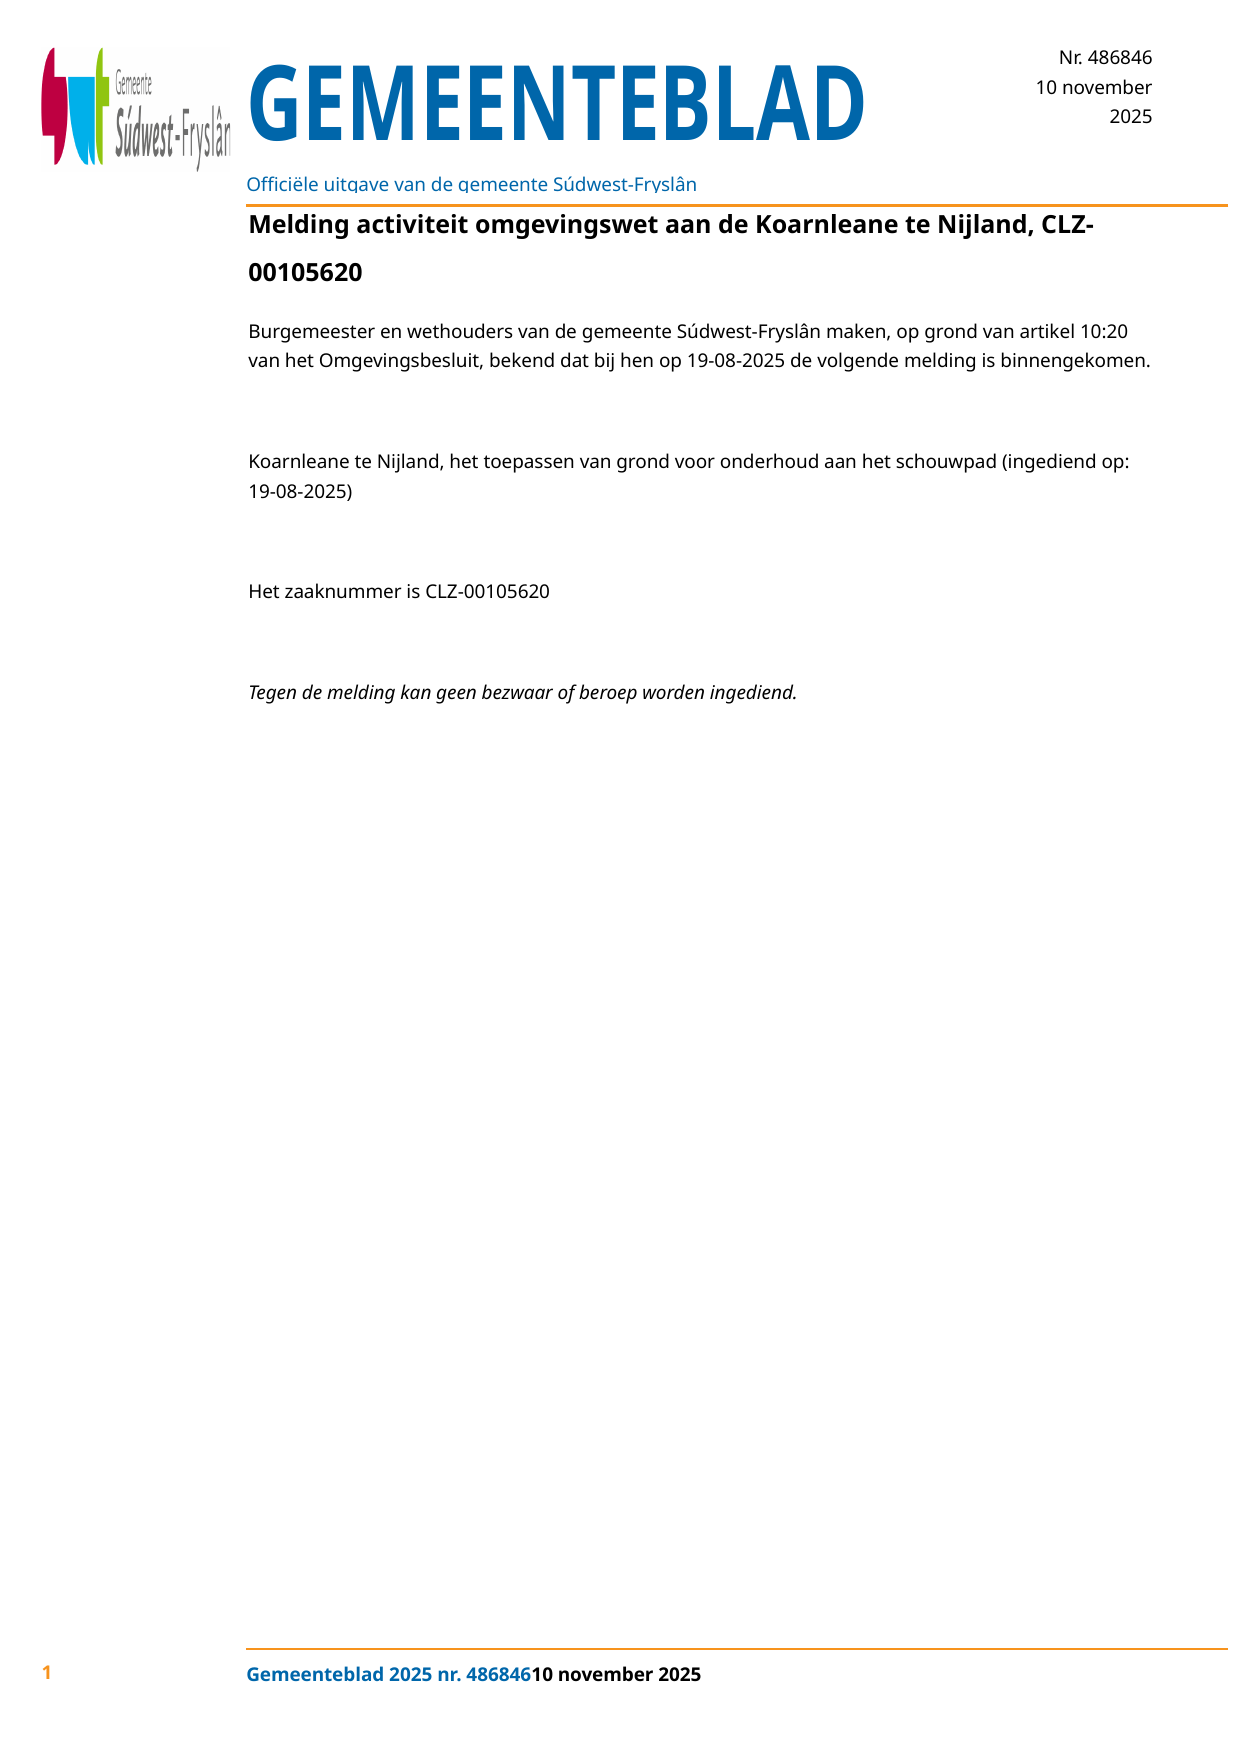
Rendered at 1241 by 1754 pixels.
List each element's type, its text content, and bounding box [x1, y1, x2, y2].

text Melding activiteit omgevingswet aan de Koarnleane te Nijland, CLZ-00105620 [248, 207, 1152, 288]
text Tegen de melding kan geen bezwaar of beroep worden ingediend. [248, 679, 1152, 705]
text Koarnleane te Nijland, het toepassen van grond voor onderhoud aan het schouwpad (ingediend op: 19-08-2025) [248, 448, 1152, 504]
text Burgemeester en wethouders van de gemeente Súdwest-Fryslân maken, op grond van artikel 10:20 van het Omgevingsbesluit, bekend dat bij hen op 19-08-2025 de volgende melding is binnengekomen. [248, 318, 1152, 373]
picture [41, 47, 231, 172]
text Het zaaknummer is CLZ-00105620 [248, 579, 1152, 604]
